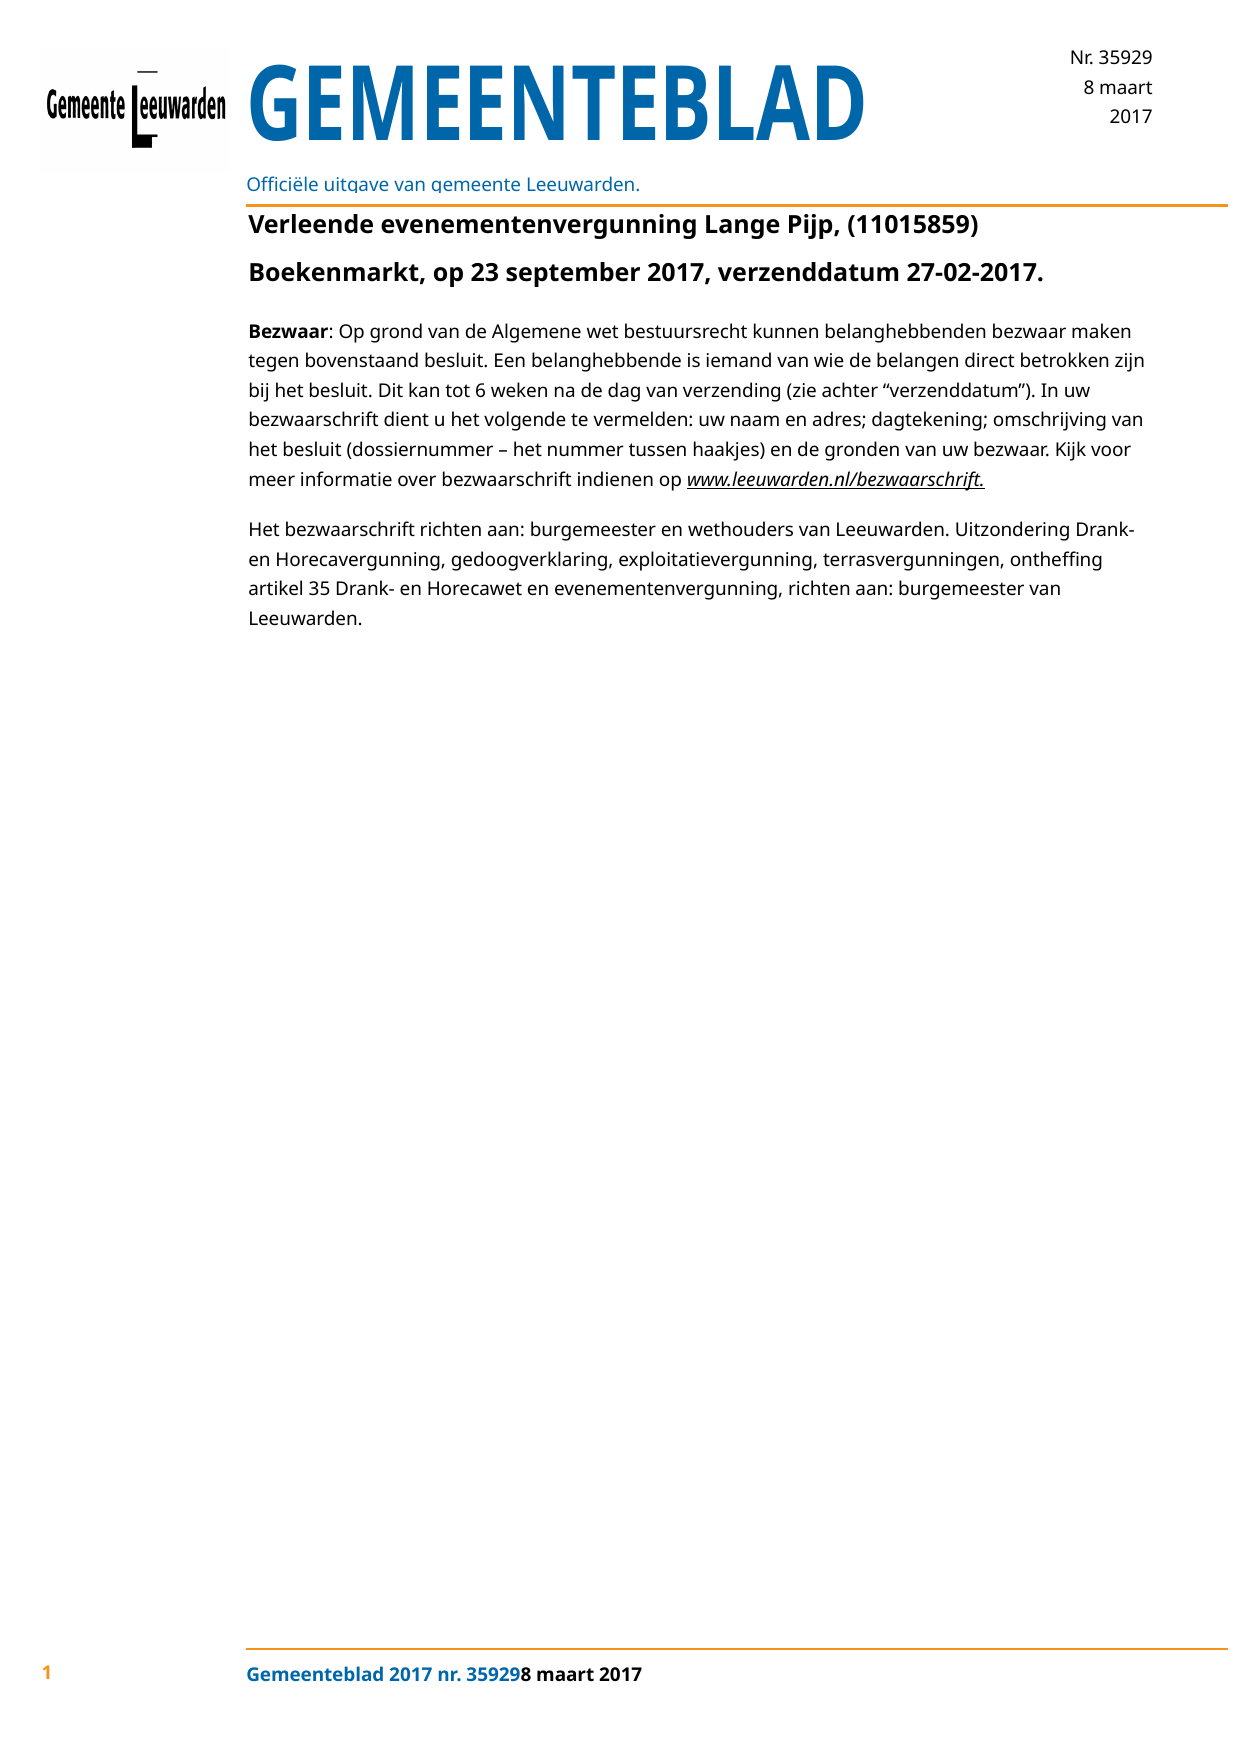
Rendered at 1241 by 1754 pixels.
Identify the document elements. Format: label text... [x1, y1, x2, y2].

picture [41, 47, 231, 172]
text Bezwaar: Op grond van de Algemene wet bestuursrecht kunnen belanghebbenden bezwaar maken tegen bovenstaand besluit. Een belanghebbende is iemand van wie de belangen direct betrokken zijn bij het besluit. Dit kan tot 6 weken na de dag van verzending (zie achter “verzenddatum”). In uw bezwaarschrift dient u het volgende te vermelden: uw naam en adres; dagtekening; omschrijving van het besluit (dossiernummer – het nummer tussen haakjes) en de gronden van uw bezwaar. Kijk voor meer informatie over bezwaarschrift indienen op www.leeuwarden.nl/bezwaarschrift. [248, 318, 1152, 492]
text Verleende evenementenvergunning Lange Pijp, (11015859) Boekenmarkt, op 23 september 2017, verzenddatum 27-02-2017. [248, 207, 1152, 288]
text Het bezwaarschrift richten aan: burgemeester en wethouders van Leeuwarden. Uitzondering Drank- en Horecavergunning, gedoogverklaring, exploitatievergunning, terrasvergunningen, ontheffing artikel 35 Drank- en Horecawet en evenementenvergunning, richten aan: burgemeester van Leeuwarden. [248, 516, 1152, 631]
